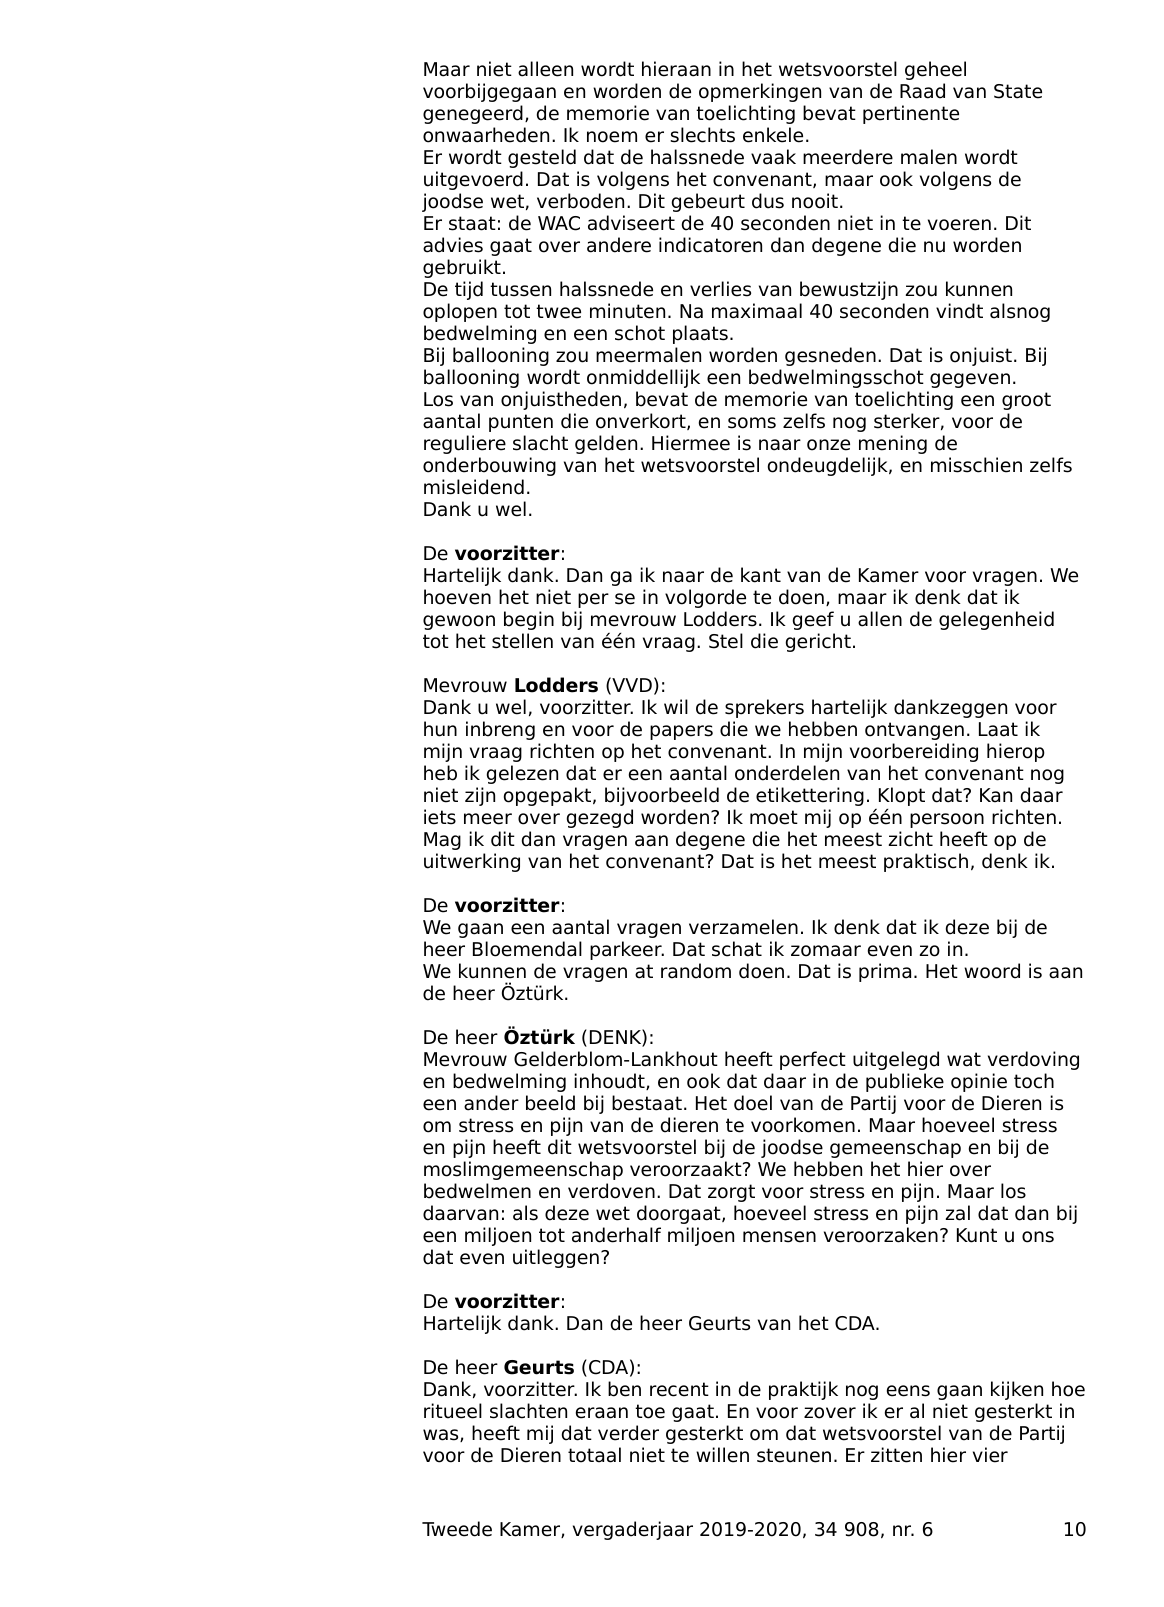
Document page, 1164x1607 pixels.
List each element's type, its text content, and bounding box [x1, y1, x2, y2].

text Mevrouw Lodders (VVD): [422, 675, 1087, 697]
text Er staat: de WAC adviseert de 40 seconden niet in te voeren. Dit advies gaat over andere indicatoren dan degene die nu worden gebruikt. [422, 213, 1087, 279]
text Er wordt gesteld dat de halssnede vaak meerdere malen wordt uitgevoerd. Dat is volgens het convenant, maar ook volgens de joodse wet, verboden. Dit gebeurt dus nooit. [422, 147, 1087, 213]
text De heer Öztürk (DENK): [422, 1027, 1087, 1049]
text De tijd tussen halssnede en verlies van bewustzijn zou kunnen oplopen tot twee minuten. Na maximaal 40 seconden vindt alsnog bedwelming en een schot plaats. [422, 279, 1087, 345]
text De voorzitter: [422, 543, 1087, 565]
text Hartelijk dank. Dan ga ik naar de kant van de Kamer voor vragen. We hoeven het niet per se in volgorde te doen, maar ik denk dat ik gewoon begin bij mevrouw Lodders. Ik geef u allen de gelegenheid tot het stellen van één vraag. Stel die gericht. [422, 565, 1087, 653]
text Los van onjuistheden, bevat de memorie van toelichting een groot aantal punten die onverkort, en soms zelfs nog sterker, voor de reguliere slacht gelden. Hiermee is naar onze mening de onderbouwing van het wetsvoorstel ondeugdelijk, en misschien zelfs misleidend. [422, 389, 1087, 499]
text Bij ballooning zou meermalen worden gesneden. Dat is onjuist. Bij ballooning wordt onmiddellijk een bedwelmingsschot gegeven. [422, 345, 1087, 389]
text De heer Geurts (CDA): [422, 1357, 1087, 1379]
text We kunnen de vragen at random doen. Dat is prima. Het woord is aan de heer Öztürk. [422, 961, 1087, 1005]
text Hartelijk dank. Dan de heer Geurts van het CDA. [422, 1313, 1087, 1335]
text Dank, voorzitter. Ik ben recent in de praktijk nog eens gaan kijken hoe ritueel slachten eraan toe gaat. En voor zover ik er al niet gesterkt in was, heeft mij dat verder gesterkt om dat wetsvoorstel van de Partij voor de Dieren totaal niet te willen steunen. Er zitten hier vier [422, 1379, 1087, 1467]
text De voorzitter: [422, 895, 1087, 917]
text Mevrouw Gelderblom-Lankhout heeft perfect uitgelegd wat verdoving en bedwelming inhoudt, en ook dat daar in de publieke opinie toch een ander beeld bij bestaat. Het doel van de Partij voor de Dieren is om stress en pijn van de dieren te voorkomen. Maar hoeveel stress en pijn heeft dit wetsvoorstel bij de joodse gemeenschap en bij de moslimgemeenschap veroorzaakt? We hebben het hier over bedwelmen en verdoven. Dat zorgt voor stress en pijn. Maar los daarvan: als deze wet doorgaat, hoeveel stress en pijn zal dat dan bij een miljoen tot anderhalf miljoen mensen veroorzaken? Kunt u ons dat even uitleggen? [422, 1049, 1087, 1269]
text We gaan een aantal vragen verzamelen. Ik denk dat ik deze bij de heer Bloemendal parkeer. Dat schat ik zomaar even zo in. [422, 917, 1087, 961]
text Maar niet alleen wordt hieraan in het wetsvoorstel geheel voorbijgegaan en worden de opmerkingen van de Raad van State genegeerd, de memorie van toelichting bevat pertinente onwaarheden. Ik noem er slechts enkele. [422, 59, 1087, 147]
text De voorzitter: [422, 1291, 1087, 1313]
text Dank u wel. [422, 499, 1087, 521]
text Dank u wel, voorzitter. Ik wil de sprekers hartelijk dankzeggen voor hun inbreng en voor de papers die we hebben ontvangen. Laat ik mijn vraag richten op het convenant. In mijn voorbereiding hierop heb ik gelezen dat er een aantal onderdelen van het convenant nog niet zijn opgepakt, bijvoorbeeld de etikettering. Klopt dat? Kan daar iets meer over gezegd worden? Ik moet mij op één persoon richten. Mag ik dit dan vragen aan degene die het meest zicht heeft op de uitwerking van het convenant? Dat is het meest praktisch, denk ik. [422, 697, 1087, 873]
